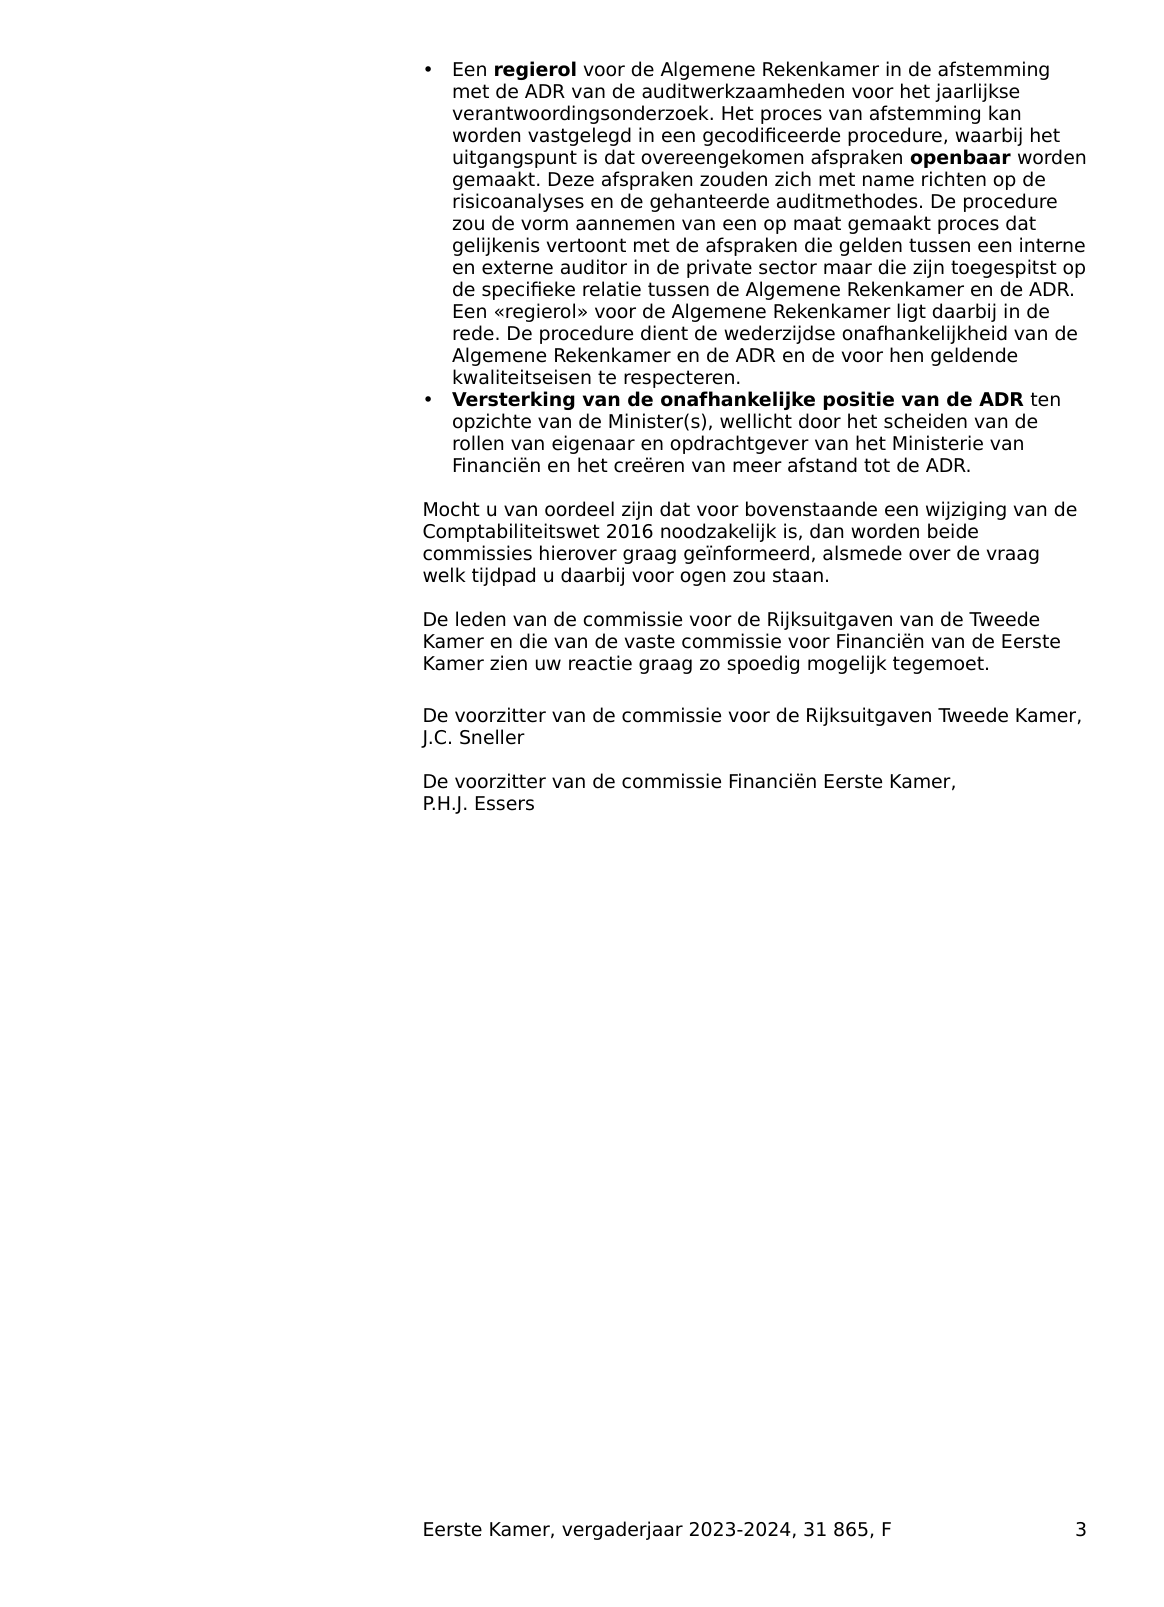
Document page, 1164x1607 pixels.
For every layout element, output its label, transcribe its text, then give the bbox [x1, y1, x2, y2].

text De voorzitter van de commissie voor de Rijksuitgaven Tweede Kamer, J.C. Sneller [422, 705, 1087, 749]
text De leden van de commissie voor de Rijksuitgaven van de Tweede Kamer en die van de vaste commissie voor Financiën van de Eerste Kamer zien uw reactie graag zo spoedig mogelijk tegemoet. [422, 609, 1087, 675]
text • Een regierol voor de Algemene Rekenkamer in de afstemming met de ADR van de auditwerkzaamheden voor het jaarlijkse verantwoordingsonderzoek. Het proces van afstemming kan worden vastgelegd in een gecodificeerde procedure, waarbij het uitgangspunt is dat overeengekomen afspraken openbaar worden gemaakt. Deze afspraken zouden zich met name richten op de risicoanalyses en de gehanteerde auditmethodes. De procedure zou de vorm aannemen van een op maat gemaakt proces dat gelijkenis vertoont met de afspraken die gelden tussen een interne en externe auditor in de private sector maar die zijn toegespitst op de specifieke relatie tussen de Algemene Rekenkamer en de ADR. Een «regierol» voor de Algemene Rekenkamer ligt daarbij in de rede. De procedure dient de wederzijdse onafhankelijkheid van de Algemene Rekenkamer en de ADR en de voor hen geldende kwaliteitseisen te respecteren. [422, 59, 1087, 389]
text Mocht u van oordeel zijn dat voor bovenstaande een wijziging van de Comptabiliteitswet 2016 noodzakelijk is, dan worden beide commissies hierover graag geïnformeerd, alsmede over de vraag welk tijdpad u daarbij voor ogen zou staan. [422, 499, 1087, 587]
text • Versterking van de onafhankelijke positie van de ADR ten opzichte van de Minister(s), wellicht door het scheiden van de rollen van eigenaar en opdrachtgever van het Ministerie van Financiën en het creëren van meer afstand tot de ADR. [422, 389, 1087, 477]
text De voorzitter van de commissie Financiën Eerste Kamer, P.H.J. Essers [422, 771, 1087, 815]
